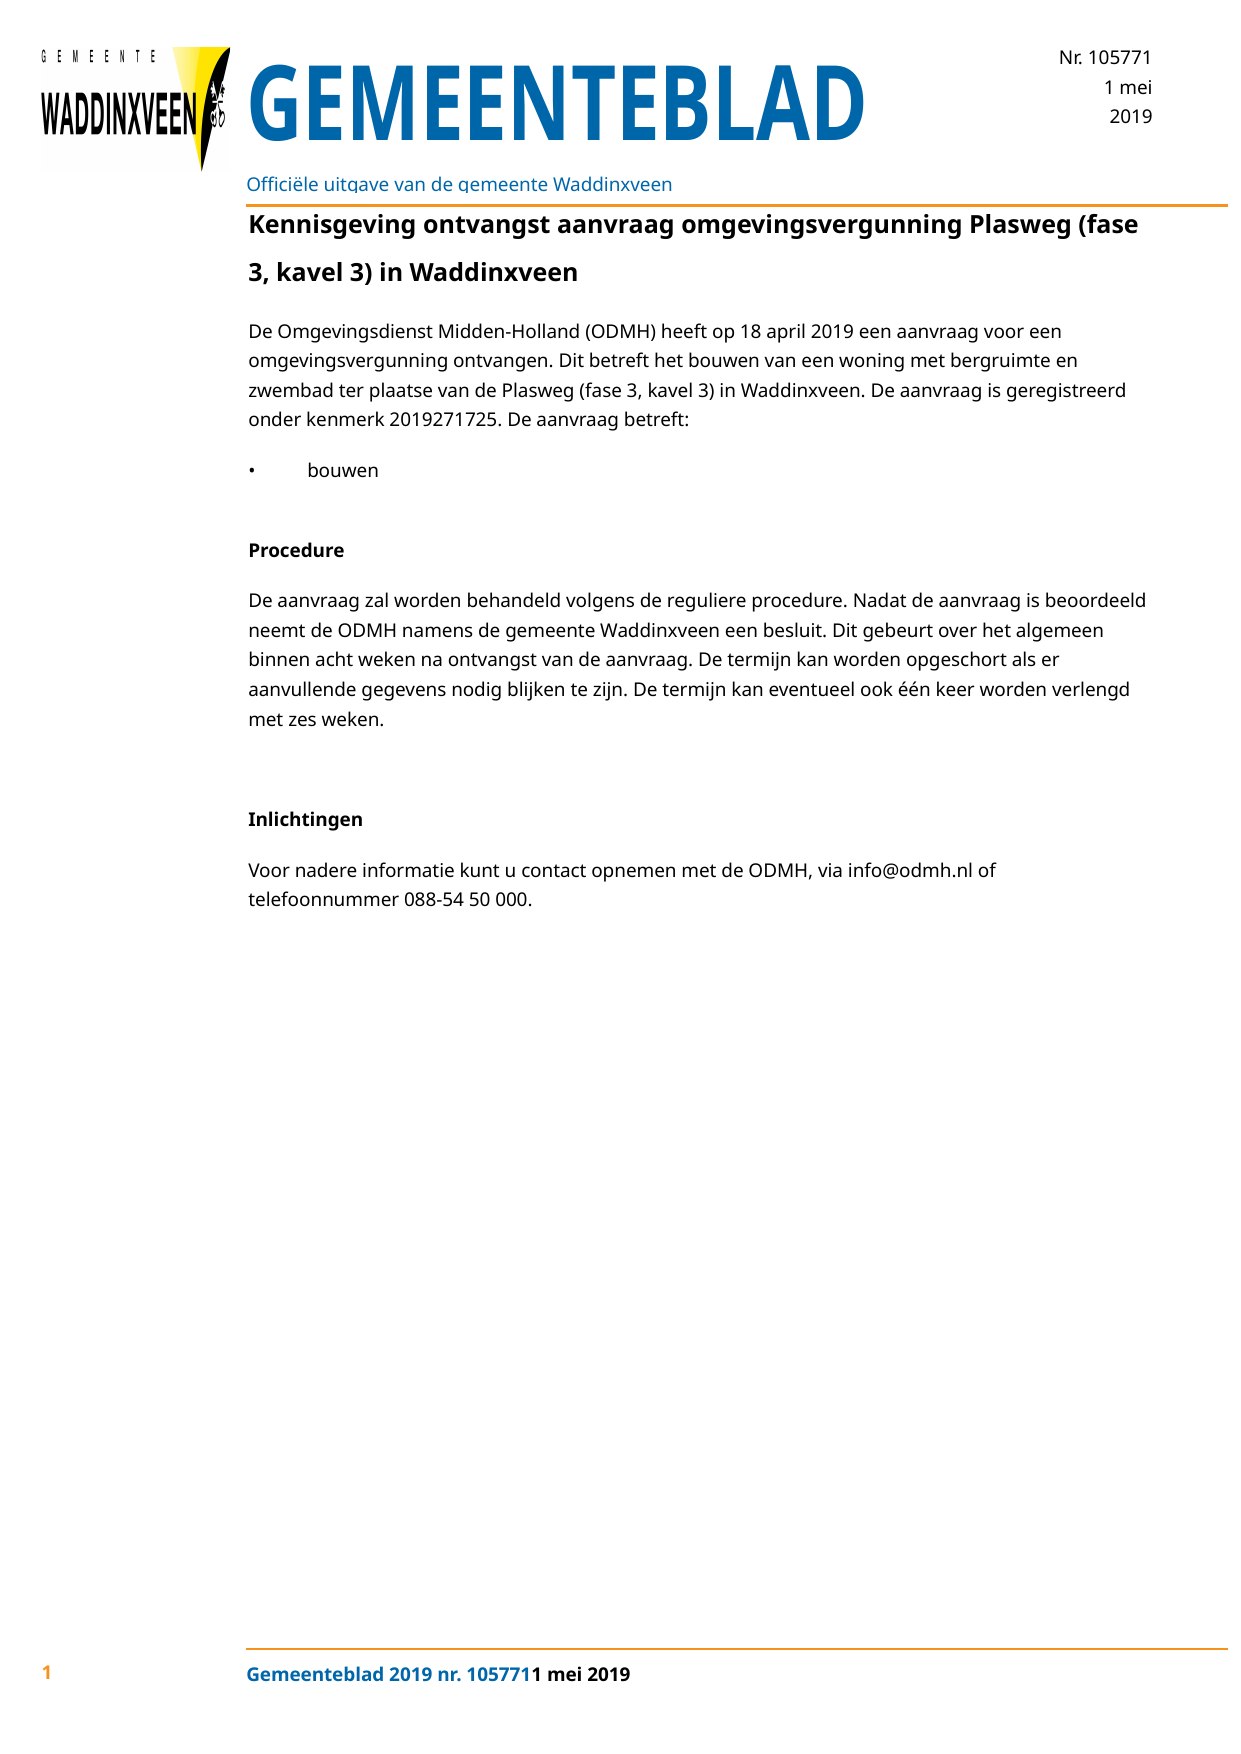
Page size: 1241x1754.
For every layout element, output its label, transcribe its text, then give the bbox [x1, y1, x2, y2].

text Procedure [248, 537, 1152, 563]
picture [41, 47, 231, 172]
text De Omgevingsdienst Midden-Holland (ODMH) heeft op 18 april 2019 een aanvraag voor een omgevingsvergunning ontvangen. Dit betreft het bouwen van een woning met bergruimte en zwembad ter plaatse van de Plasweg (fase 3, kavel 3) in Waddinxveen. De aanvraag is geregistreerd onder kenmerk 2019271725. De aanvraag betreft: [248, 318, 1152, 432]
text Kennisgeving ontvangst aanvraag omgevingsvergunning Plasweg (fase 3, kavel 3) in Waddinxveen [248, 207, 1152, 288]
text De aanvraag zal worden behandeld volgens de reguliere procedure. Nadat de aanvraag is beoordeeld neemt de ODMH namens de gemeente Waddinxveen een besluit. Dit gebeurt over het algemeen binnen acht weken na ontvangst van de aanvraag. De termijn kan worden opgeschort als er aanvullende gegevens nodig blijken te zijn. De termijn kan eventueel ook één keer worden verlengd met zes weken. [248, 587, 1152, 732]
list bouwen [248, 457, 1152, 483]
text Inlichtingen [248, 807, 1152, 832]
text Voor nadere informatie kunt u contact opnemen met de ODMH, via info@odmh.nl of telefoonnummer 088-54 50 000. [248, 857, 1152, 912]
